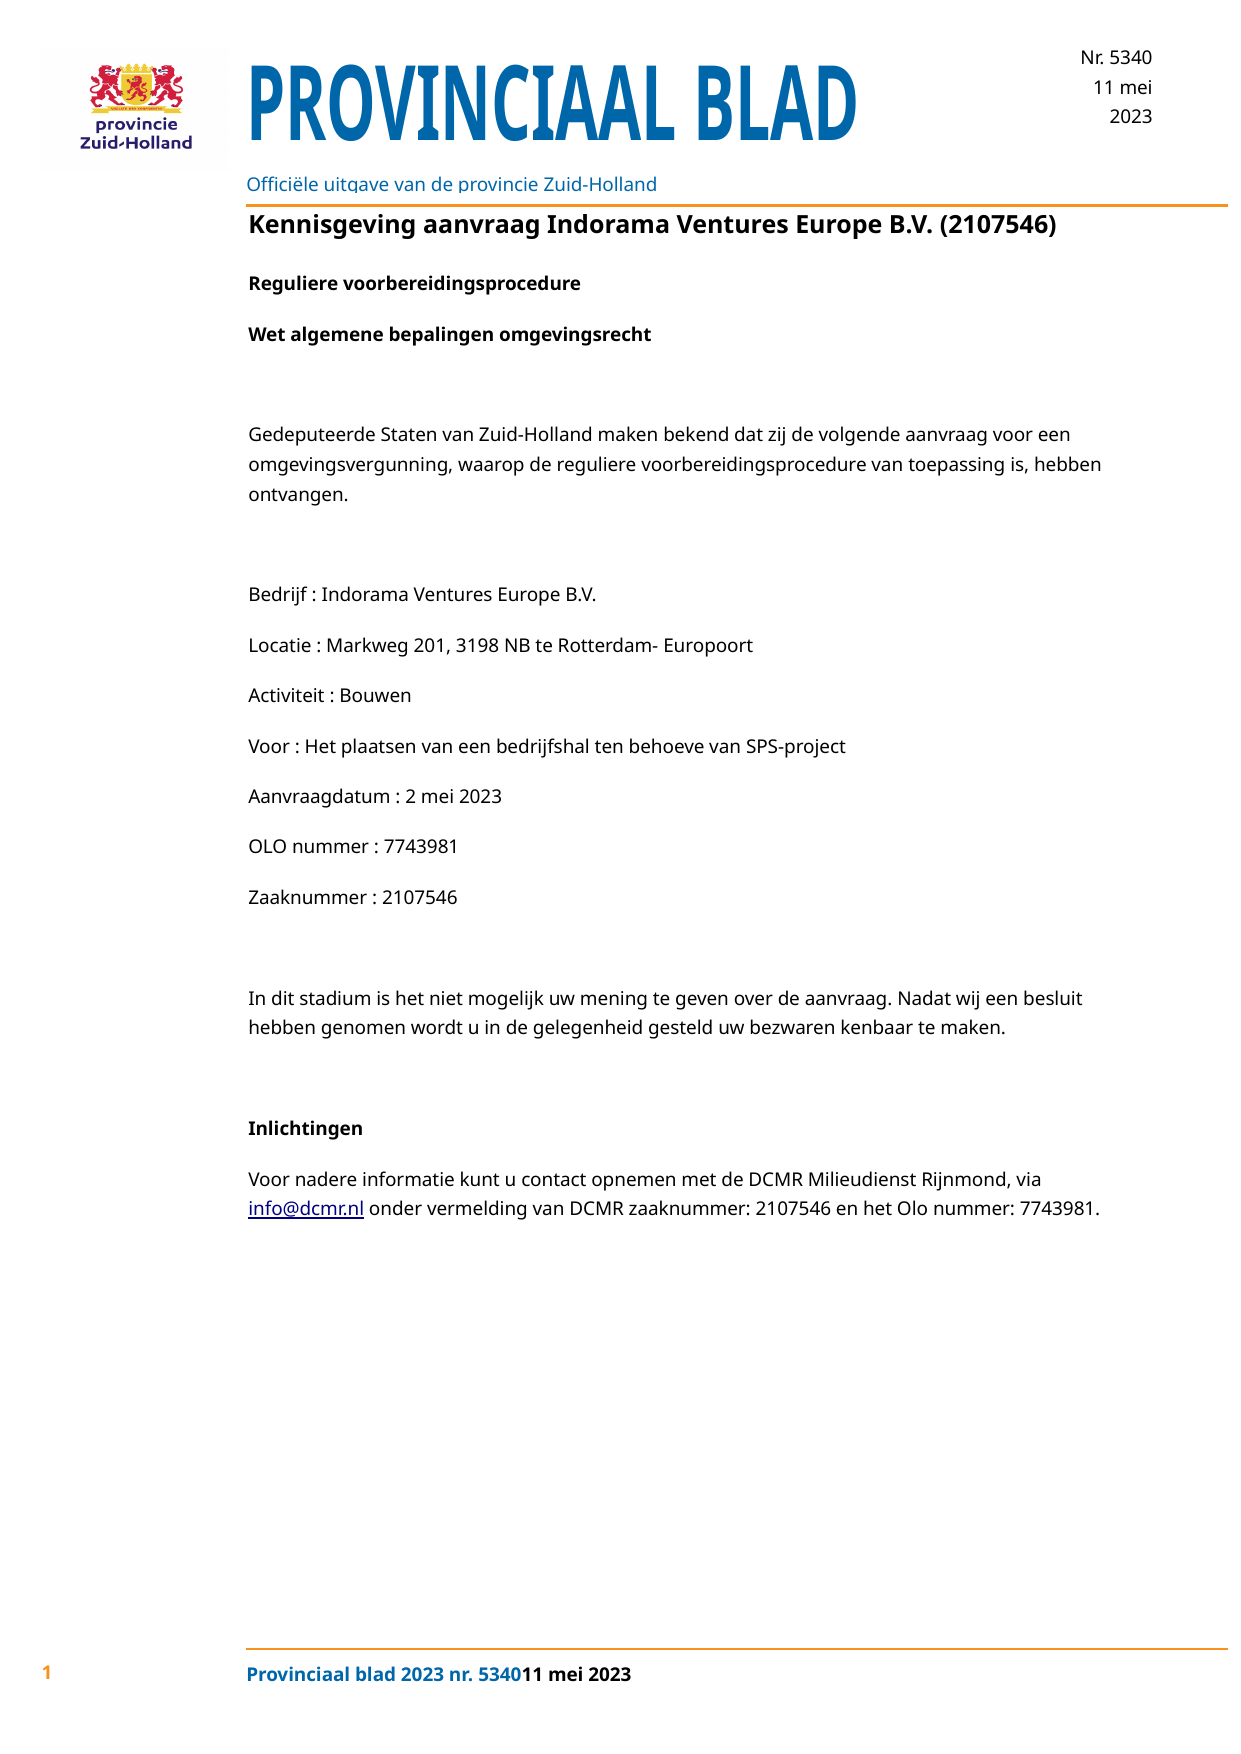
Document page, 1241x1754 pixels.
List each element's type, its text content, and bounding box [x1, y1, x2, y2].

text Aanvraagdatum : 2 mei 2023 [248, 783, 1152, 809]
picture [41, 47, 231, 172]
text Voor nadere informatie kunt u contact opnemen met de DCMR Milieudienst Rijnmond, via info@dcmr.nl onder vermelding van DCMR zaaknummer: 2107546 en het Olo nummer: 7743981. [248, 1166, 1152, 1221]
text Gedeputeerde Staten van Zuid-Holland maken bekend dat zij de volgende aanvraag voor een omgevingsvergunning, waarop de reguliere voorbereidingsprocedure van toepassing is, hebben ontvangen. [248, 422, 1152, 506]
text Voor : Het plaatsen van een bedrijfshal ten behoeve van SPS-project [248, 733, 1152, 758]
text Bedrijf : Indorama Ventures Europe B.V. [248, 582, 1152, 607]
text Wet algemene bepalingen omgevingsrecht [248, 321, 1152, 346]
text Inlichtingen [248, 1115, 1152, 1141]
text Reguliere voorbereidingsprocedure [248, 270, 1152, 296]
text Locatie : Markweg 201, 3198 NB te Rotterdam- Europoort [248, 632, 1152, 658]
text Activiteit : Bouwen [248, 682, 1152, 708]
text Kennisgeving aanvraag Indorama Ventures Europe B.V. (2107546) [248, 207, 1152, 241]
text Zaaknummer : 2107546 [248, 884, 1152, 910]
text In dit stadium is het niet mogelijk uw mening te geven over de aanvraag. Nadat wij een besluit hebben genomen wordt u in de gelegenheid gesteld uw bezwaren kenbaar te maken. [248, 985, 1152, 1040]
text OLO nummer : 7743981 [248, 834, 1152, 859]
